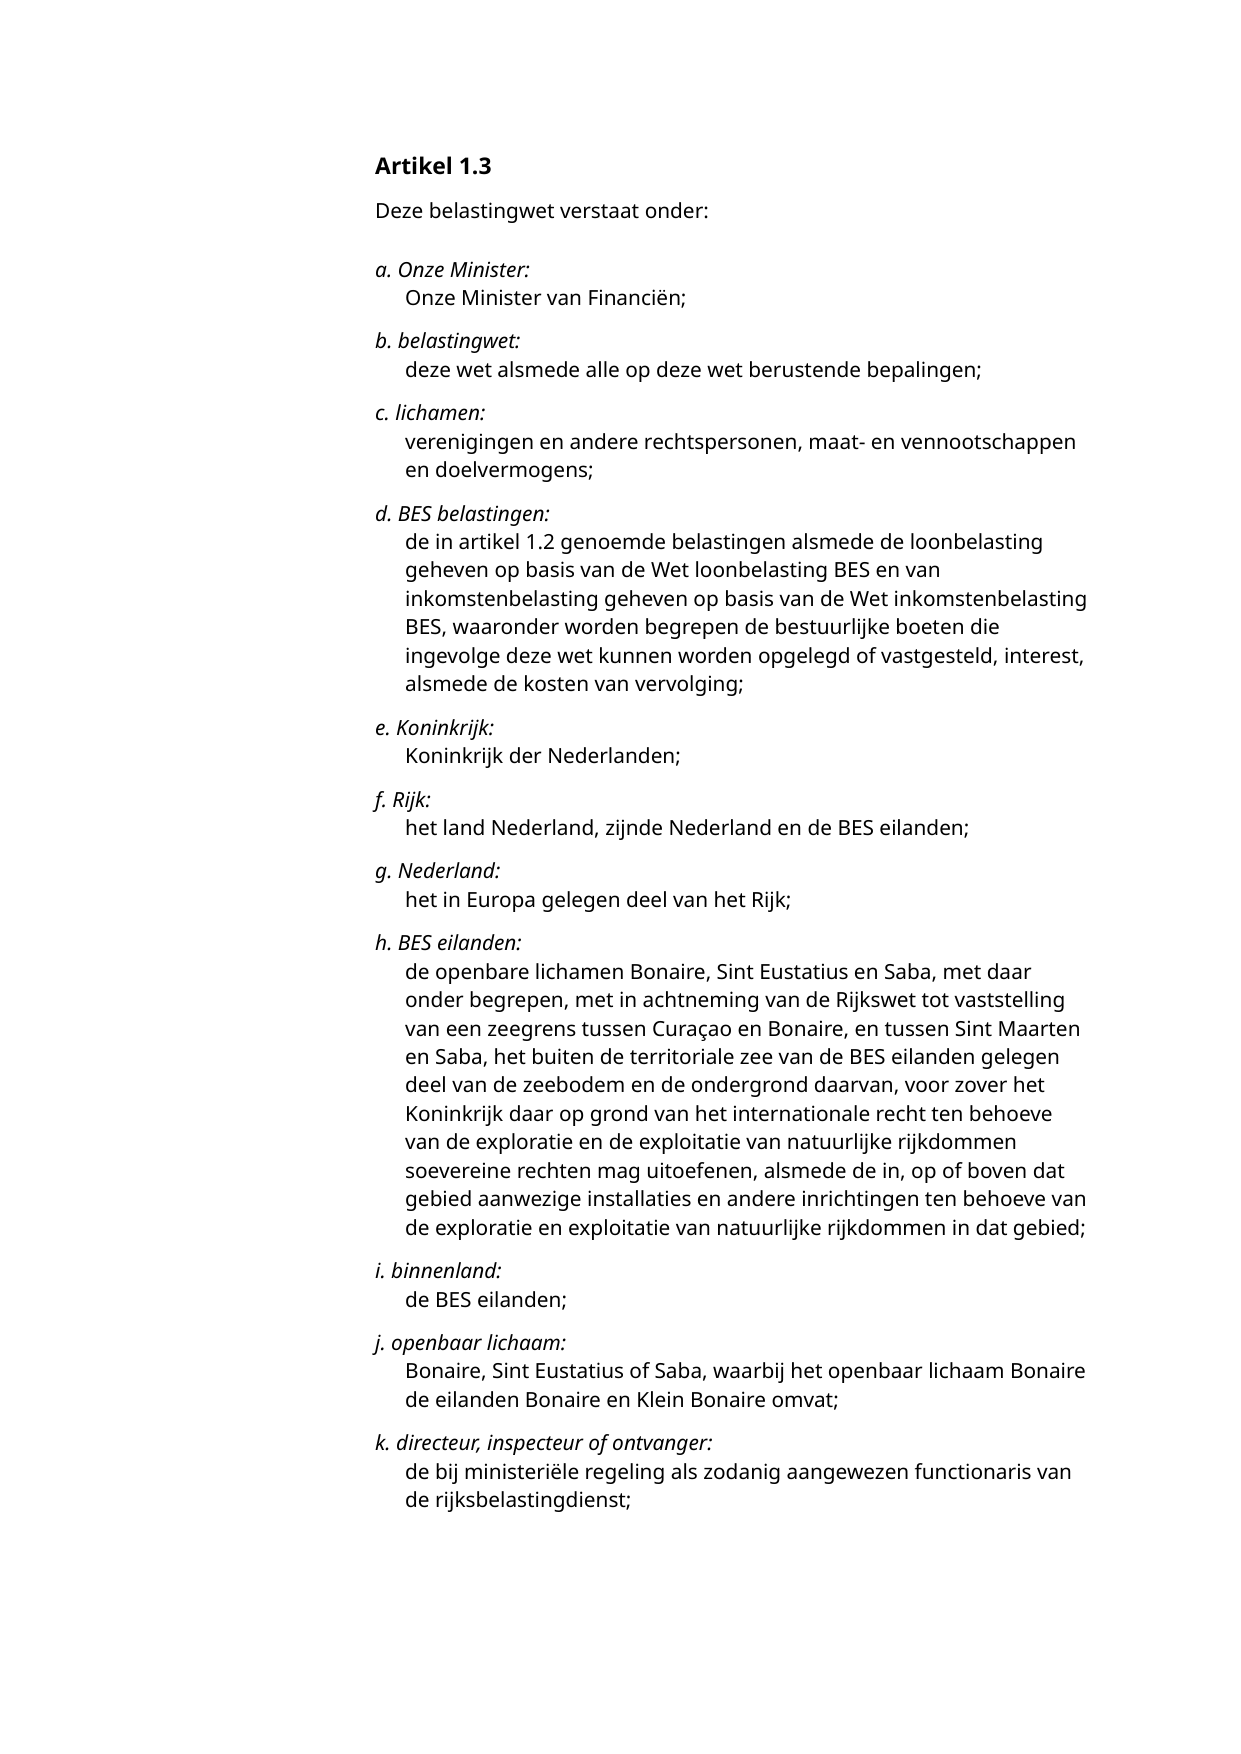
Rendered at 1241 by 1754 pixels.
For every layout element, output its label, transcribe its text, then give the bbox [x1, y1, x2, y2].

text Onze Minister van Financiën; [405, 283, 1090, 312]
text j. openbaar lichaam: [375, 1328, 1090, 1357]
text de in artikel 1.2 genoemde belastingen alsmede de loonbelasting geheven op basis van de Wet loonbelasting BES en van inkomstenbelasting geheven op basis van de Wet inkomstenbelasting BES, waaronder worden begrepen de bestuurlijke boeten die ingevolge deze wet kunnen worden opgelegd of vastgesteld, interest, alsmede de kosten van vervolging; [405, 527, 1090, 698]
text Bonaire, Sint Eustatius of Saba, waarbij het openbaar lichaam Bonaire de eilanden Bonaire en Klein Bonaire omvat; [405, 1357, 1090, 1413]
text d. BES belastingen: [375, 499, 1090, 527]
text het in Europa gelegen deel van het Rijk; [405, 885, 1090, 913]
text f. Rijk: [375, 785, 1090, 813]
subtitle Artikel 1.3 [375, 150, 1090, 181]
text g. Nederland: [375, 857, 1090, 885]
text de openbare lichamen Bonaire, Sint Eustatius en Saba, met daar onder begrepen, met in achtneming van de Rijkswet tot vaststelling van een zeegrens tussen Curaçao en Bonaire, en tussen Sint Maarten en Saba, het buiten de territoriale zee van de BES eilanden gelegen deel van de zeebodem en de ondergrond daarvan, voor zover het Koninkrijk daar op grond van het internationale recht ten behoeve van de exploratie en de exploitatie van natuurlijke rijkdommen soevereine rechten mag uitoefenen, alsmede de in, op of boven dat gebied aanwezige installaties en andere inrichtingen ten behoeve van de exploratie en exploitatie van natuurlijke rijkdommen in dat gebied; [405, 957, 1090, 1241]
text de bij ministeriële regeling als zodanig aangewezen functionaris van de rijksbelastingdienst; [405, 1457, 1090, 1514]
text h. BES eilanden: [375, 928, 1090, 957]
text het land Nederland, zijnde Nederland en de BES eilanden; [405, 813, 1090, 842]
text b. belastingwet: [375, 327, 1090, 355]
text Koninkrijk der Nederlanden; [405, 741, 1090, 770]
text deze wet alsmede alle op deze wet berustende bepalingen; [405, 355, 1090, 383]
text i. binnenland: [375, 1256, 1090, 1285]
text a. Onze Minister: [375, 255, 1090, 283]
text k. directeur, inspecteur of ontvanger: [375, 1428, 1090, 1457]
text c. lichamen: [375, 398, 1090, 427]
text e. Koninkrijk: [375, 713, 1090, 741]
text de BES eilanden; [405, 1285, 1090, 1313]
text Deze belastingwet verstaat onder: [375, 196, 1090, 225]
text verenigingen en andere rechtspersonen, maat- en vennootschappen en doelvermogens; [405, 427, 1090, 484]
